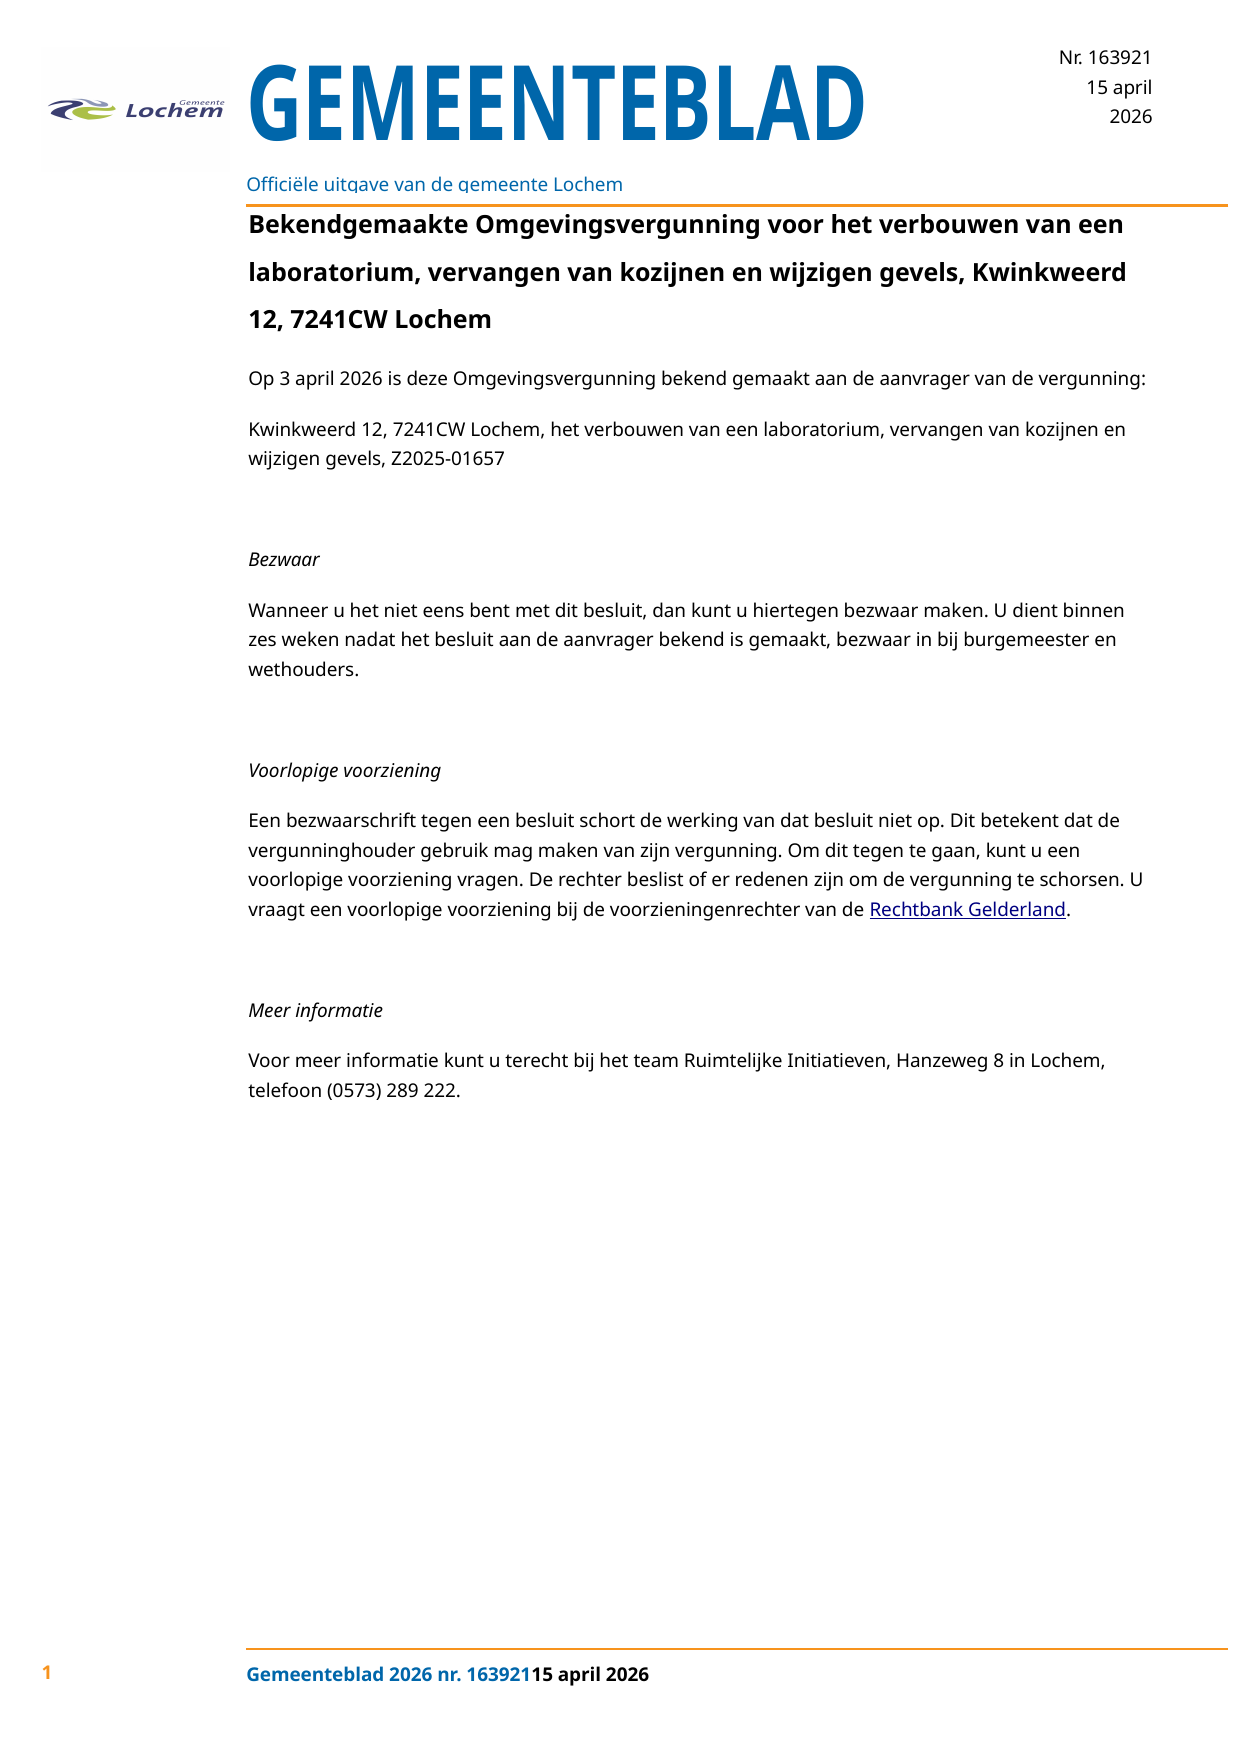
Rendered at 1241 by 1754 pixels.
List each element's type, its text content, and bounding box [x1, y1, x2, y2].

text Wanneer u het niet eens bent met dit besluit, dan kunt u hiertegen bezwaar maken. U dient binnen zes weken nadat het besluit aan de aanvrager bekend is gemaakt, bezwaar in bij burgemeester en wethouders. [248, 597, 1152, 682]
text Voor meer informatie kunt u terecht bij het team Ruimtelijke Initiatieven, Hanzeweg 8 in Lochem, telefoon (0573) 289 222. [248, 1047, 1152, 1102]
text Op 3 april 2026 is deze Omgevingsvergunning bekend gemaakt aan de aanvrager van de vergunning: [248, 366, 1152, 391]
text Kwinkweerd 12, 7241CW Lochem, het verbouwen van een laboratorium, vervangen van kozijnen en wijzigen gevels, Z2025-01657 [248, 416, 1152, 471]
text Voorlopige voorziening [248, 757, 1152, 782]
text Een bezwaarschrift tegen een besluit schort de werking van dat besluit niet op. Dit betekent dat de vergunninghouder gebruik mag maken van zijn vergunning. Om dit tegen te gaan, kunt u een voorlopige voorziening vragen. De rechter beslist of er redenen zijn om de vergunning te schorsen. U vraagt een voorlopige voorziening bij de voorzieningenrechter van de Rechtbank Gelderland. [248, 807, 1152, 922]
text Bekendgemaakte Omgevingsvergunning voor het verbouwen van een laboratorium, vervangen van kozijnen en wijzigen gevels, Kwinkweerd 12, 7241CW Lochem [248, 207, 1152, 336]
text Bezwaar [248, 546, 1152, 572]
picture [41, 47, 231, 172]
text Meer informatie [248, 997, 1152, 1022]
